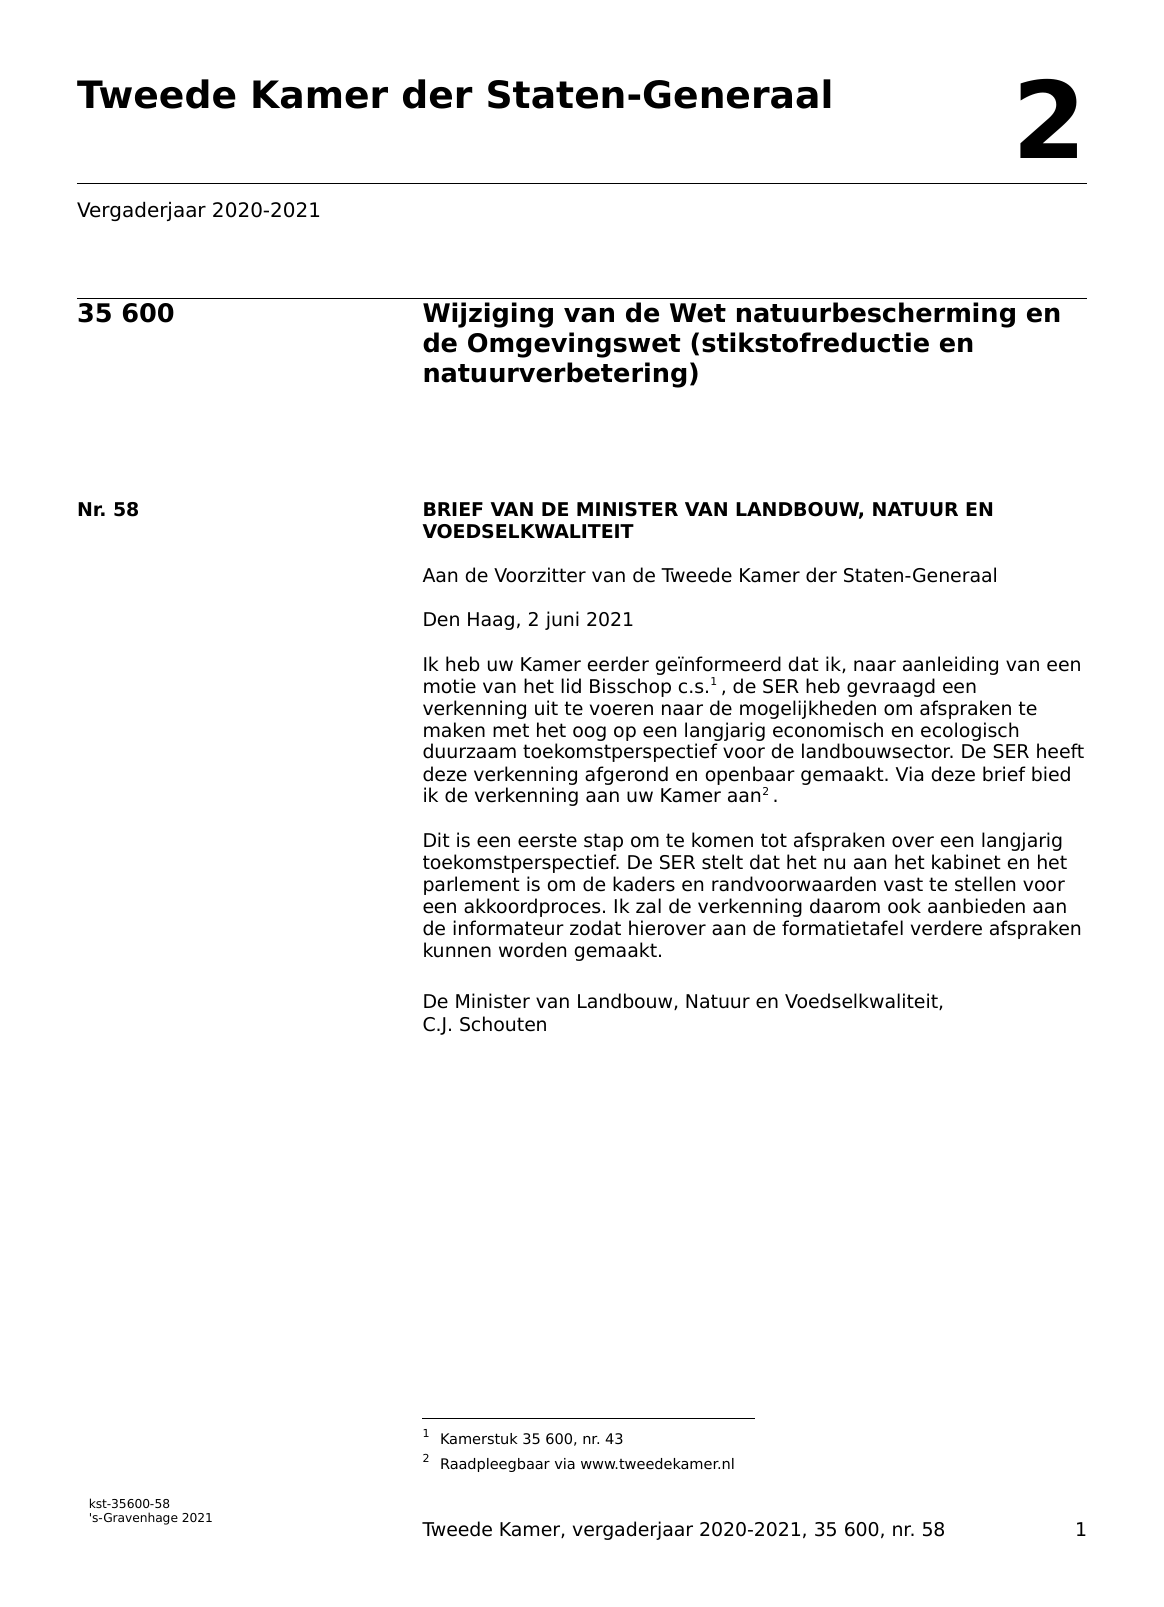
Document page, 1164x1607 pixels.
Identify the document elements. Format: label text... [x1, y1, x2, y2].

table_header Tweede Kamer der Staten-Generaal [77, 59, 886, 183]
text De Minister van Landbouw, Natuur en Voedselkwaliteit, C.J. Schouten [422, 991, 1087, 1035]
text 's-Gravenhage 2021 [88, 1511, 323, 1525]
subtitle 35 600 Wijziging van de Wet natuurbescherming en de Omgevingswet (stikstofreductie en natuurverbetering) [77, 299, 1087, 388]
text Den Haag, 2 juni 2021 [422, 609, 1087, 631]
text Dit is een eerste stap om te komen tot afspraken over een langjarig toekomstperspectief. De SER stelt dat het nu aan het kabinet en het parlement is om de kaders en randvoorwaarden vast te stellen voor een akkoordproces. Ik zal de verkenning daarom ook aanbieden aan de informateur zodat hierover aan de formatietafel verdere afspraken kunnen worden gemaakt. [422, 829, 1087, 961]
text Aan de Voorzitter van de Tweede Kamer der Staten-Generaal [422, 565, 1087, 587]
subtitle Nr. 58 BRIEF VAN DE MINISTER VAN LANDBOUW, NATUUR EN VOEDSELKWALITEIT [77, 499, 1087, 543]
text kst-35600-58 [88, 1497, 323, 1511]
text Raadpleegbaar via www.tweedekamer.nl [422, 1452, 1087, 1474]
text Kamerstuk 35 600, nr. 43 [422, 1427, 1087, 1449]
table_cell Vergaderjaar 2020-2021 [77, 184, 1087, 298]
text Ik heb uw Kamer eerder geïnformeerd dat ik, naar aanleiding van een motie van het lid Bisschop c.s., de SER heb gevraagd een verkenning uit te voeren naar de mogelijkheden om afspraken te maken met het oog op een langjarig economisch en ecologisch duurzaam toekomstperspectief voor de landbouwsector. De SER heeft deze verkenning afgerond en openbaar gemaakt. Via deze brief bied ik de verkenning aan uw Kamer aan. [422, 653, 1087, 807]
table_header 2 [886, 59, 1087, 183]
